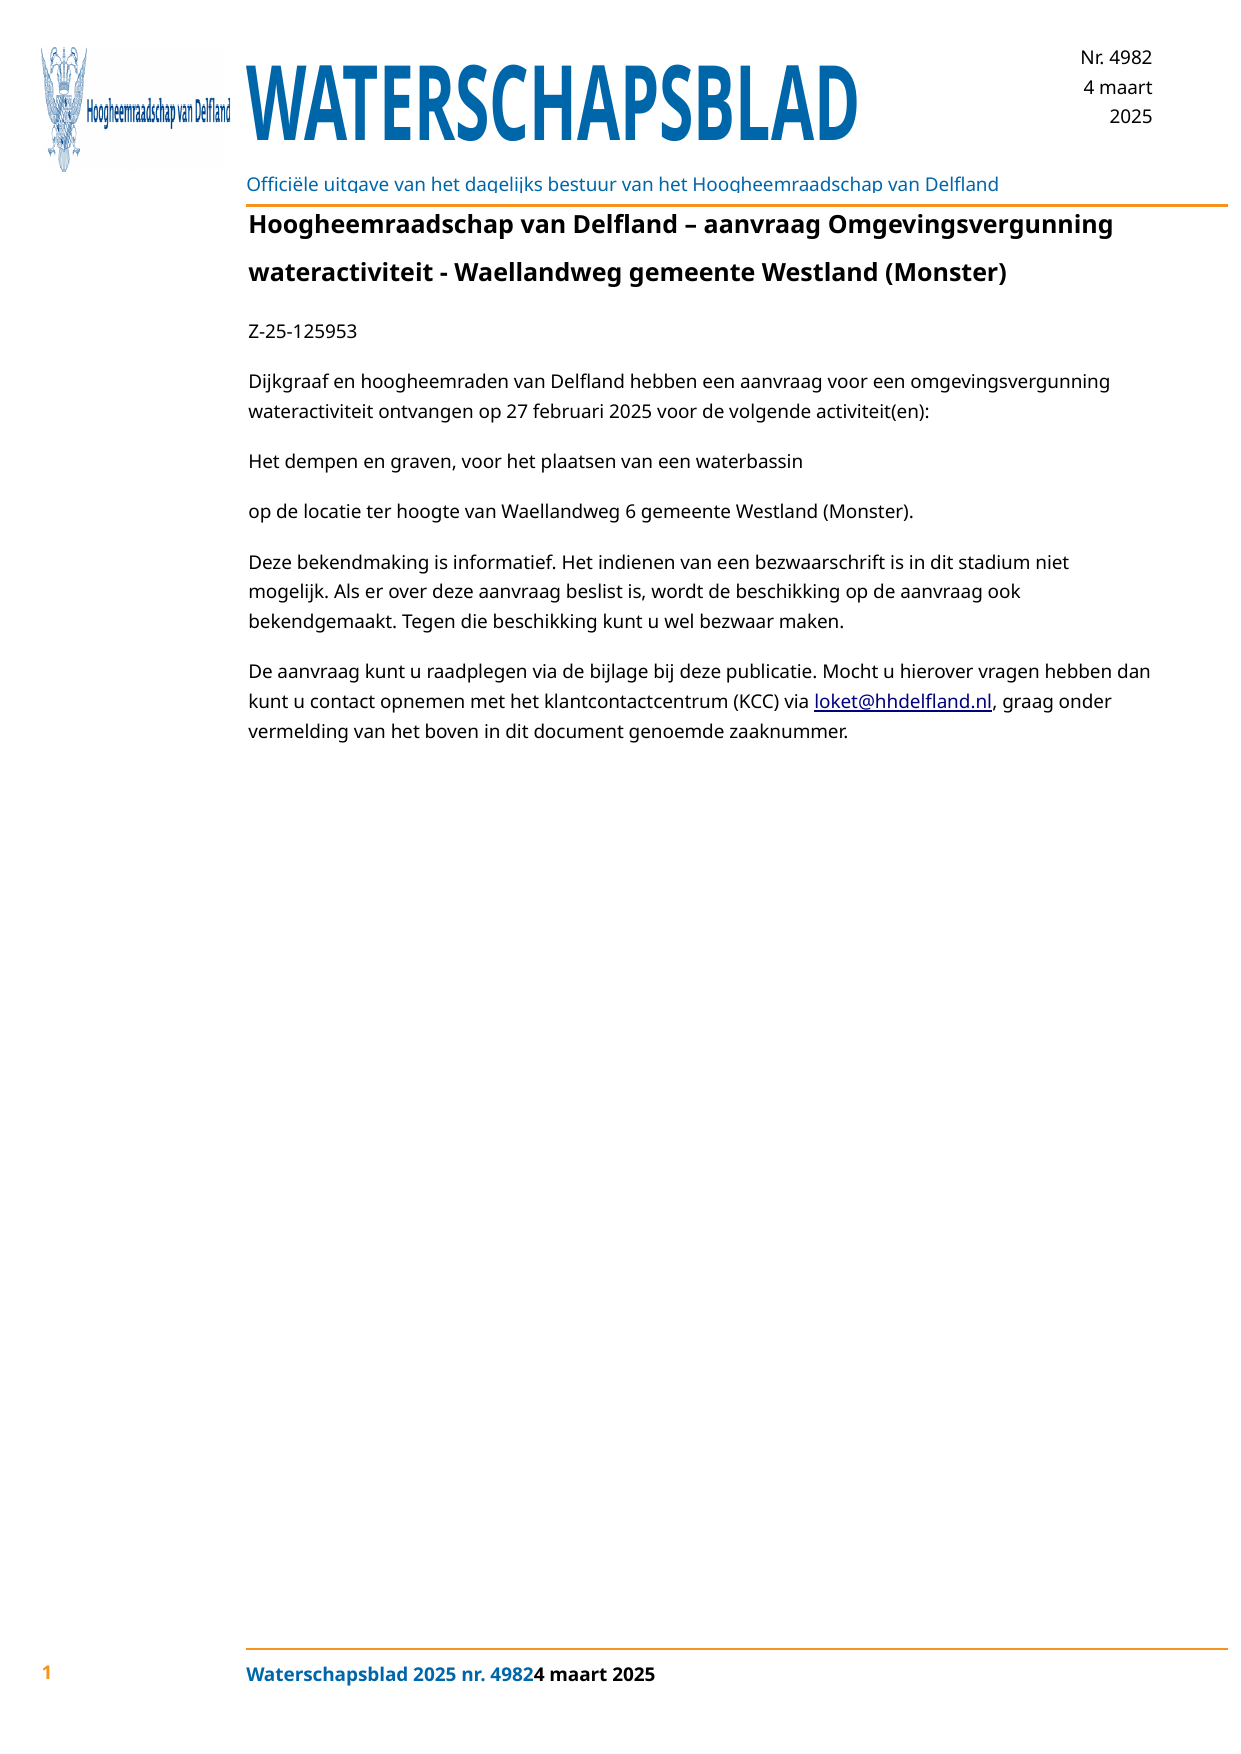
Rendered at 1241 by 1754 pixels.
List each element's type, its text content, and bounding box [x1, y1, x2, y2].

text Dijkgraaf en hoogheemraden van Delfland hebben een aanvraag voor een omgevingsvergunning wateractiviteit ontvangen op 27 februari 2025 voor de volgende activiteit(en): [248, 368, 1152, 424]
text Het dempen en graven, voor het plaatsen van een waterbassin [248, 448, 1152, 474]
text De aanvraag kunt u raadplegen via de bijlage bij deze publicatie. Mocht u hierover vragen hebben dan kunt u contact opnemen met het klantcontactcentrum (KCC) via loket@hhdelfland.nl, graag onder vermelding van het boven in dit document genoemde zaaknummer. [248, 659, 1152, 744]
text Hoogheemraadschap van Delfland – aanvraag Omgevingsvergunning wateractiviteit - Waellandweg gemeente Westland (Monster) [248, 207, 1152, 288]
text Deze bekendmaking is informatief. Het indienen van een bezwaarschrift is in dit stadium niet mogelijk. Als er over deze aanvraag beslist is, wordt de beschikking op de aanvraag ook bekendgemaakt. Tegen die beschikking kunt u wel bezwaar maken. [248, 549, 1152, 634]
picture [41, 47, 231, 172]
text Z-25-125953 [248, 318, 1152, 344]
text op de locatie ter hoogte van Waellandweg 6 gemeente Westland (Monster). [248, 499, 1152, 524]
